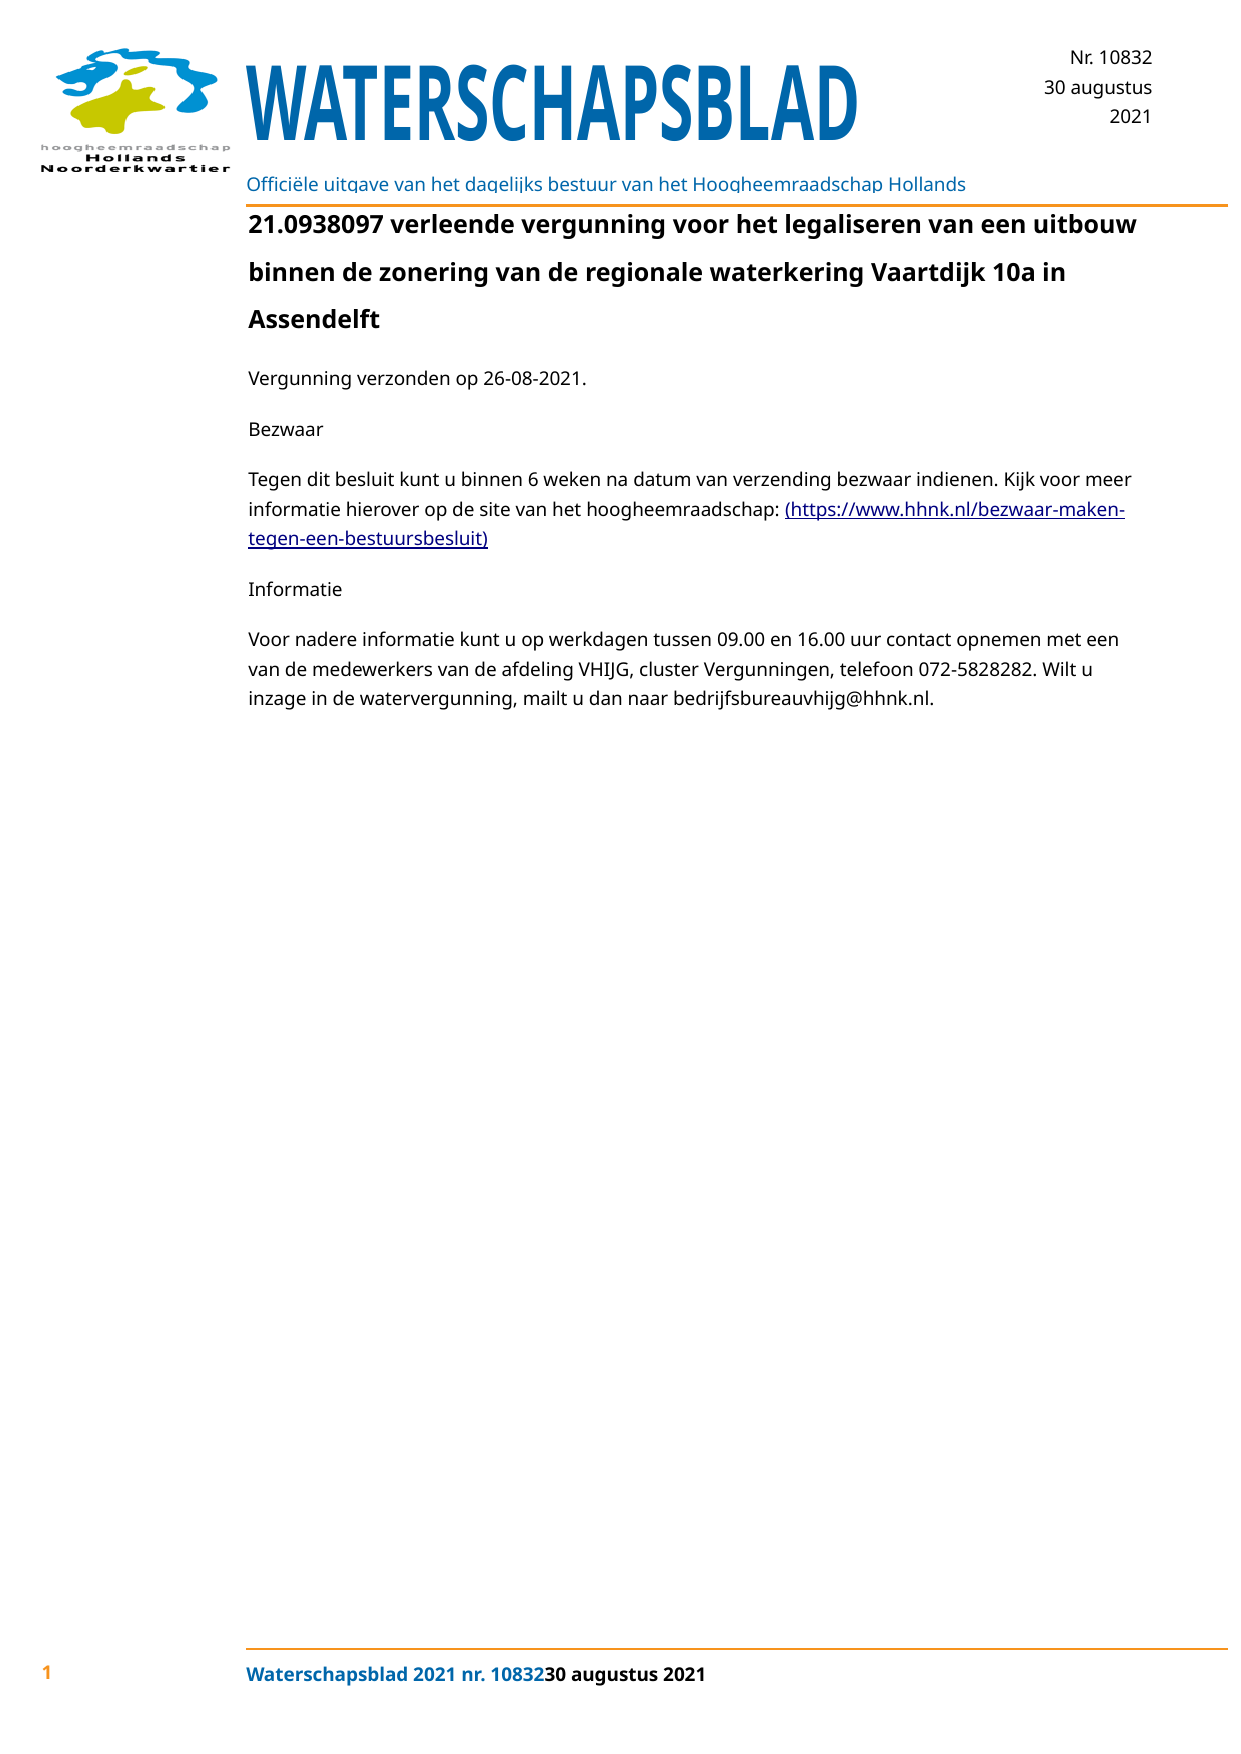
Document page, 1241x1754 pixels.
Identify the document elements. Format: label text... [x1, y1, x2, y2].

picture [41, 47, 231, 172]
text Bezwaar [248, 416, 1152, 442]
text Informatie [248, 576, 1152, 602]
text Voor nadere informatie kunt u op werkdagen tussen 09.00 en 16.00 uur contact opnemen met een van de medewerkers van de afdeling VHIJG, cluster Vergunningen, telefoon 072-5828282. Wilt u inzage in de watervergunning, mailt u dan naar bedrijfsbureauvhijg@hhnk.nl. [248, 626, 1152, 711]
text Vergunning verzonden op 26-08-2021. [248, 366, 1152, 391]
text Tegen dit besluit kunt u binnen 6 weken na datum van verzending bezwaar indienen. Kijk voor meer informatie hierover op de site van het hoogheemraadschap: (https://www.hhnk.nl/bezwaar-maken-tegen-een-bestuursbesluit) [248, 466, 1152, 551]
text 21.0938097 verleende vergunning voor het legaliseren van een uitbouw binnen de zonering van de regionale waterkering Vaartdijk 10a in Assendelft [248, 207, 1152, 336]
